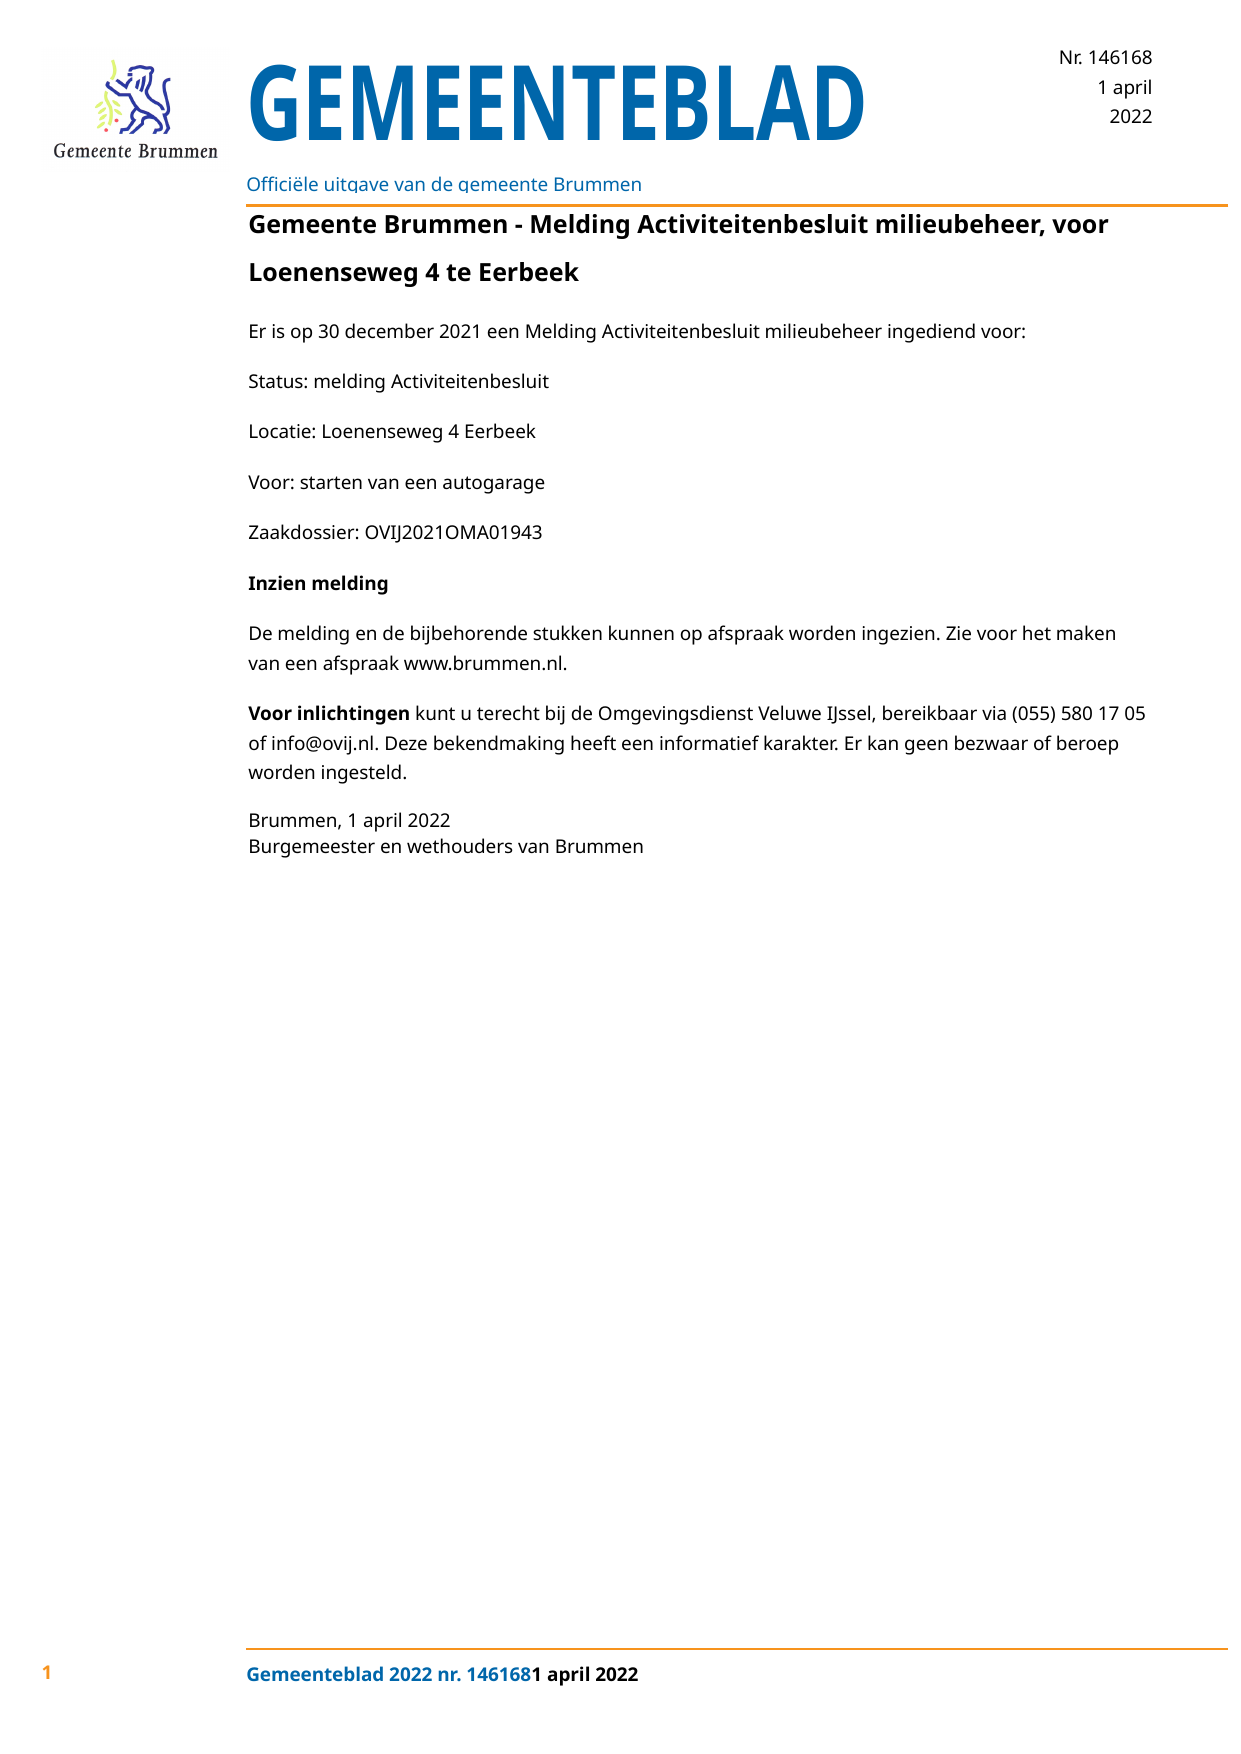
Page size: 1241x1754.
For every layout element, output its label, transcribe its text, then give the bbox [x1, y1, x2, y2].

text Burgemeester en wethouders van Brummen [248, 833, 1152, 859]
text Locatie: Loenenseweg 4 Eerbeek [248, 419, 1152, 444]
text Inzien melding [248, 570, 1152, 596]
text Zaakdossier: OVIJ2021OMA01943 [248, 519, 1152, 545]
text Brummen, 1 april 2022 [248, 807, 1152, 833]
text Voor inlichtingen kunt u terecht bij de Omgevingsdienst Veluwe IJssel, bereikbaar via (055) 580 17 05 of info@ovij.nl. Deze bekendmaking heeft een informatief karakter. Er kan geen bezwaar of beroep worden ingesteld. [248, 700, 1152, 785]
text Status: melding Activiteitenbesluit [248, 368, 1152, 394]
text De melding en de bijbehorende stukken kunnen op afspraak worden ingezien. Zie voor het maken van een afspraak www.brummen.nl. [248, 620, 1152, 676]
text Gemeente Brummen - Melding Activiteitenbesluit milieubeheer, voor Loenenseweg 4 te Eerbeek [248, 207, 1152, 288]
picture [41, 47, 231, 172]
text Er is op 30 december 2021 een Melding Activiteitenbesluit milieubeheer ingediend voor: [248, 318, 1152, 344]
text Voor: starten van een autogarage [248, 469, 1152, 495]
